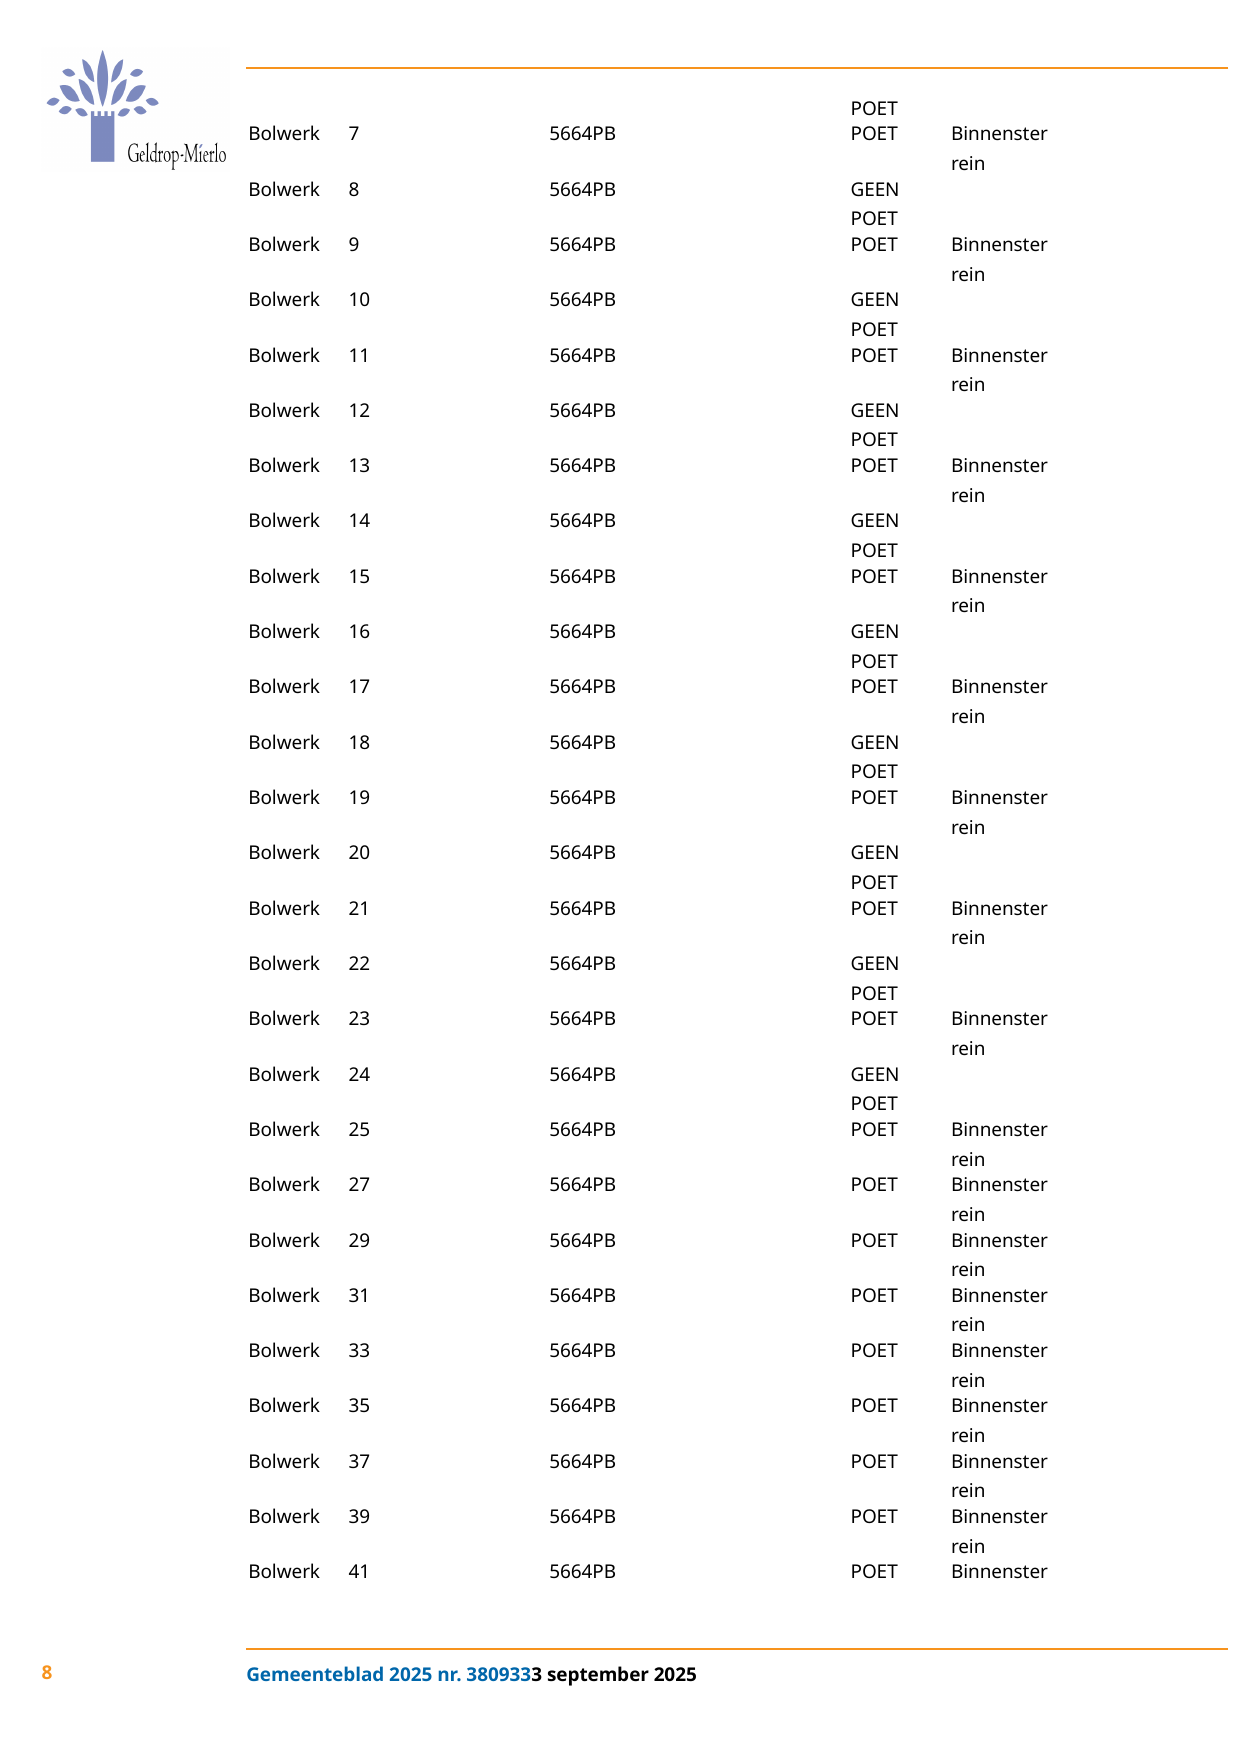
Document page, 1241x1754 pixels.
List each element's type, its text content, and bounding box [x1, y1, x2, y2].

table_cell [449, 1393, 549, 1448]
table_cell [750, 121, 850, 176]
table_cell [650, 1171, 750, 1227]
table_cell POET [850, 1393, 951, 1448]
table_cell POET [850, 1116, 951, 1171]
table_cell [449, 453, 549, 508]
table_cell [449, 563, 549, 618]
table_cell GEEN POET [850, 840, 951, 895]
table_cell [650, 895, 750, 950]
table_cell Binnensterrein [951, 1171, 1051, 1227]
table_cell [650, 1338, 750, 1393]
table_cell [750, 176, 850, 231]
table_cell Binnensterrein [951, 231, 1051, 286]
table_cell [449, 95, 549, 121]
table_cell [650, 1282, 750, 1337]
table_cell [449, 1282, 549, 1337]
table_cell [449, 1171, 549, 1227]
table_cell 5664PB [549, 342, 649, 397]
table_cell POET [850, 1338, 951, 1393]
table_cell 5664PB [549, 176, 649, 231]
table_cell 5664PB [549, 895, 649, 950]
table_cell [650, 618, 750, 674]
table_cell [650, 950, 750, 1006]
table_cell [650, 1227, 750, 1282]
table_cell [951, 286, 1051, 342]
table_cell [750, 508, 850, 563]
table_cell [449, 1006, 549, 1061]
table_cell [650, 563, 750, 618]
table_cell 5664PB [549, 1448, 649, 1503]
table_cell GEEN POET [850, 286, 951, 342]
table_cell POET [850, 342, 951, 397]
table_cell 5664PB [549, 1393, 649, 1448]
table_cell Bolwerk [248, 840, 348, 895]
table_cell 17 [348, 674, 449, 729]
table_cell [650, 674, 750, 729]
table_cell POET [850, 1559, 951, 1584]
table_cell GEEN POET [850, 729, 951, 784]
table_cell Binnensterrein [951, 453, 1051, 508]
table_cell GEEN POET [850, 176, 951, 231]
table_cell Binnensterrein [951, 563, 1051, 618]
table_cell Binnensterrein [951, 674, 1051, 729]
table_cell Bolwerk [248, 121, 348, 176]
table_cell [750, 674, 850, 729]
table_cell Bolwerk [248, 1559, 348, 1584]
table_cell [750, 1559, 850, 1584]
table_cell [650, 840, 750, 895]
table_cell [951, 618, 1051, 674]
table_cell [449, 1448, 549, 1503]
table_cell POET [850, 1227, 951, 1282]
table_cell 25 [348, 1116, 449, 1171]
table_cell Bolwerk [248, 1338, 348, 1393]
table_cell 5664PB [549, 1061, 649, 1116]
table_cell [449, 397, 549, 452]
table_cell Bolwerk [248, 176, 348, 231]
table_cell GEEN POET [850, 508, 951, 563]
table_cell 7 [348, 121, 449, 176]
table_cell 12 [348, 397, 449, 452]
table_cell [750, 1503, 850, 1559]
table_cell 5664PB [549, 674, 649, 729]
table_cell Bolwerk [248, 895, 348, 950]
table_cell [650, 176, 750, 231]
picture [41, 47, 231, 172]
table_cell Bolwerk [248, 1061, 348, 1116]
table_cell POET [850, 95, 951, 121]
table_cell Binnensterrein [951, 895, 1051, 950]
table_cell [449, 895, 549, 950]
table_cell Bolwerk [248, 1448, 348, 1503]
table_cell [650, 1116, 750, 1171]
table_cell POET [850, 453, 951, 508]
table_cell Bolwerk [248, 1503, 348, 1559]
table_cell [449, 729, 549, 784]
table_cell POET [850, 784, 951, 839]
table_cell 16 [348, 618, 449, 674]
table_cell 5664PB [549, 1559, 649, 1584]
table_cell [449, 121, 549, 176]
table_cell [750, 1448, 850, 1503]
table_cell [951, 840, 1051, 895]
table_cell [449, 1338, 549, 1393]
table_cell Binnensterrein [951, 342, 1051, 397]
table_cell 5664PB [549, 1338, 649, 1393]
table_cell 11 [348, 342, 449, 397]
table_cell 29 [348, 1227, 449, 1282]
table_cell Bolwerk [248, 1227, 348, 1282]
table_cell GEEN POET [850, 950, 951, 1006]
table_cell 5664PB [549, 840, 649, 895]
table_cell 5664PB [549, 121, 649, 176]
table_cell [750, 1227, 850, 1282]
table_cell POET [850, 1006, 951, 1061]
table_cell 5664PB [549, 784, 649, 839]
table_cell [750, 342, 850, 397]
table_cell Bolwerk [248, 563, 348, 618]
table_cell [650, 286, 750, 342]
table_cell Binnensterrein [951, 121, 1051, 176]
table_cell Binnensterrein [951, 1338, 1051, 1393]
table_cell [650, 1448, 750, 1503]
table_cell Bolwerk [248, 784, 348, 839]
table_cell 10 [348, 286, 449, 342]
table_cell 19 [348, 784, 449, 839]
table_cell [449, 231, 549, 286]
table_cell POET [850, 1282, 951, 1337]
table_cell Binnensterrein [951, 1282, 1051, 1337]
table_cell POET [850, 895, 951, 950]
table_cell [449, 286, 549, 342]
table_cell [750, 1116, 850, 1171]
table_cell 5664PB [549, 1503, 649, 1559]
table_cell [449, 950, 549, 1006]
table_cell Bolwerk [248, 342, 348, 397]
table_cell 15 [348, 563, 449, 618]
table_cell POET [850, 121, 951, 176]
table_cell 20 [348, 840, 449, 895]
table_cell 35 [348, 1393, 449, 1448]
table_cell [750, 784, 850, 839]
table_cell [750, 729, 850, 784]
table_cell [449, 1503, 549, 1559]
table_cell 9 [348, 231, 449, 286]
table_cell [750, 286, 850, 342]
table_cell 41 [348, 1559, 449, 1584]
table_cell Bolwerk [248, 1393, 348, 1448]
table_cell [750, 840, 850, 895]
table_cell [750, 95, 850, 121]
table_cell GEEN POET [850, 397, 951, 452]
table_cell [449, 1227, 549, 1282]
table_cell 5664PB [549, 1006, 649, 1061]
table_cell Bolwerk [248, 231, 348, 286]
table_cell [750, 1061, 850, 1116]
table_cell GEEN POET [850, 1061, 951, 1116]
table_cell 5664PB [549, 563, 649, 618]
table_cell 21 [348, 895, 449, 950]
table_cell [650, 95, 750, 121]
table_cell 23 [348, 1006, 449, 1061]
table_cell 22 [348, 950, 449, 1006]
table_cell [449, 618, 549, 674]
table_cell [650, 1061, 750, 1116]
table_cell 37 [348, 1448, 449, 1503]
table_cell Bolwerk [248, 508, 348, 563]
table_cell [951, 176, 1051, 231]
table_cell 5664PB [549, 729, 649, 784]
table_cell [750, 1171, 850, 1227]
table_cell [951, 397, 1051, 452]
table_cell [449, 674, 549, 729]
table_cell [951, 729, 1051, 784]
table_cell POET [850, 231, 951, 286]
table_cell Bolwerk [248, 1116, 348, 1171]
table_cell 14 [348, 508, 449, 563]
table_cell 39 [348, 1503, 449, 1559]
table_cell [449, 176, 549, 231]
table_cell [650, 397, 750, 452]
table_cell [750, 895, 850, 950]
table_cell [449, 1061, 549, 1116]
table_cell [348, 95, 449, 121]
table_cell Binnensterrein [951, 1393, 1051, 1448]
table_cell Binnensterrein [951, 784, 1051, 839]
table_cell [650, 1503, 750, 1559]
table_cell [951, 508, 1051, 563]
table_cell [650, 508, 750, 563]
table_cell POET [850, 1448, 951, 1503]
table_cell [650, 729, 750, 784]
table_cell 5664PB [549, 231, 649, 286]
table_cell Bolwerk [248, 950, 348, 1006]
table_cell 5664PB [549, 618, 649, 674]
table_cell Bolwerk [248, 618, 348, 674]
table_cell [248, 95, 348, 121]
table_cell [750, 397, 850, 452]
table_cell [750, 1282, 850, 1337]
table_cell [650, 121, 750, 176]
table_cell [951, 95, 1051, 121]
table_cell 5664PB [549, 397, 649, 452]
table_cell [750, 231, 850, 286]
table_cell 5664PB [549, 1116, 649, 1171]
table_cell [750, 1006, 850, 1061]
table_cell 5664PB [549, 950, 649, 1006]
table_cell 8 [348, 176, 449, 231]
table_cell Bolwerk [248, 453, 348, 508]
table_cell [650, 784, 750, 839]
table_cell [650, 1006, 750, 1061]
table_cell [449, 840, 549, 895]
table_cell [650, 1393, 750, 1448]
table_cell Binnensterrein [951, 1503, 1051, 1559]
table_cell POET [850, 1171, 951, 1227]
table_cell 5664PB [549, 508, 649, 563]
table_cell [750, 453, 850, 508]
table_cell 13 [348, 453, 449, 508]
table_cell [449, 508, 549, 563]
table_cell [750, 1393, 850, 1448]
table_cell [650, 453, 750, 508]
table_cell POET [850, 1503, 951, 1559]
table_cell [750, 950, 850, 1006]
table_cell [650, 231, 750, 286]
table_cell GEEN POET [850, 618, 951, 674]
table_cell 24 [348, 1061, 449, 1116]
table_cell [449, 1116, 549, 1171]
table_cell Bolwerk [248, 1171, 348, 1227]
table_cell 5664PB [549, 453, 649, 508]
table_cell Bolwerk [248, 1006, 348, 1061]
table_cell [750, 618, 850, 674]
table_cell POET [850, 563, 951, 618]
table_cell 5664PB [549, 1171, 649, 1227]
table_cell Bolwerk [248, 729, 348, 784]
table_cell Binnensterrein [951, 1116, 1051, 1171]
table_cell [449, 342, 549, 397]
table_cell 31 [348, 1282, 449, 1337]
table_cell [750, 563, 850, 618]
table_cell Bolwerk [248, 286, 348, 342]
table_cell Bolwerk [248, 1282, 348, 1337]
table_cell [449, 784, 549, 839]
table_cell 27 [348, 1171, 449, 1227]
table_cell Binnensterrein [951, 1006, 1051, 1061]
table_cell Binnenster [951, 1559, 1051, 1584]
table_cell Binnensterrein [951, 1227, 1051, 1282]
table_cell [549, 95, 649, 121]
table_cell POET [850, 674, 951, 729]
table_cell [951, 1061, 1051, 1116]
table_cell 5664PB [549, 1282, 649, 1337]
table_cell [951, 950, 1051, 1006]
table_cell [449, 1559, 549, 1584]
table_cell [650, 342, 750, 397]
table_cell [750, 1338, 850, 1393]
table_cell 33 [348, 1338, 449, 1393]
table_cell 18 [348, 729, 449, 784]
table_cell [650, 1559, 750, 1584]
table_cell Bolwerk [248, 674, 348, 729]
table_cell 5664PB [549, 1227, 649, 1282]
table_cell 5664PB [549, 286, 649, 342]
table_cell Binnensterrein [951, 1448, 1051, 1503]
table_cell Bolwerk [248, 397, 348, 452]
